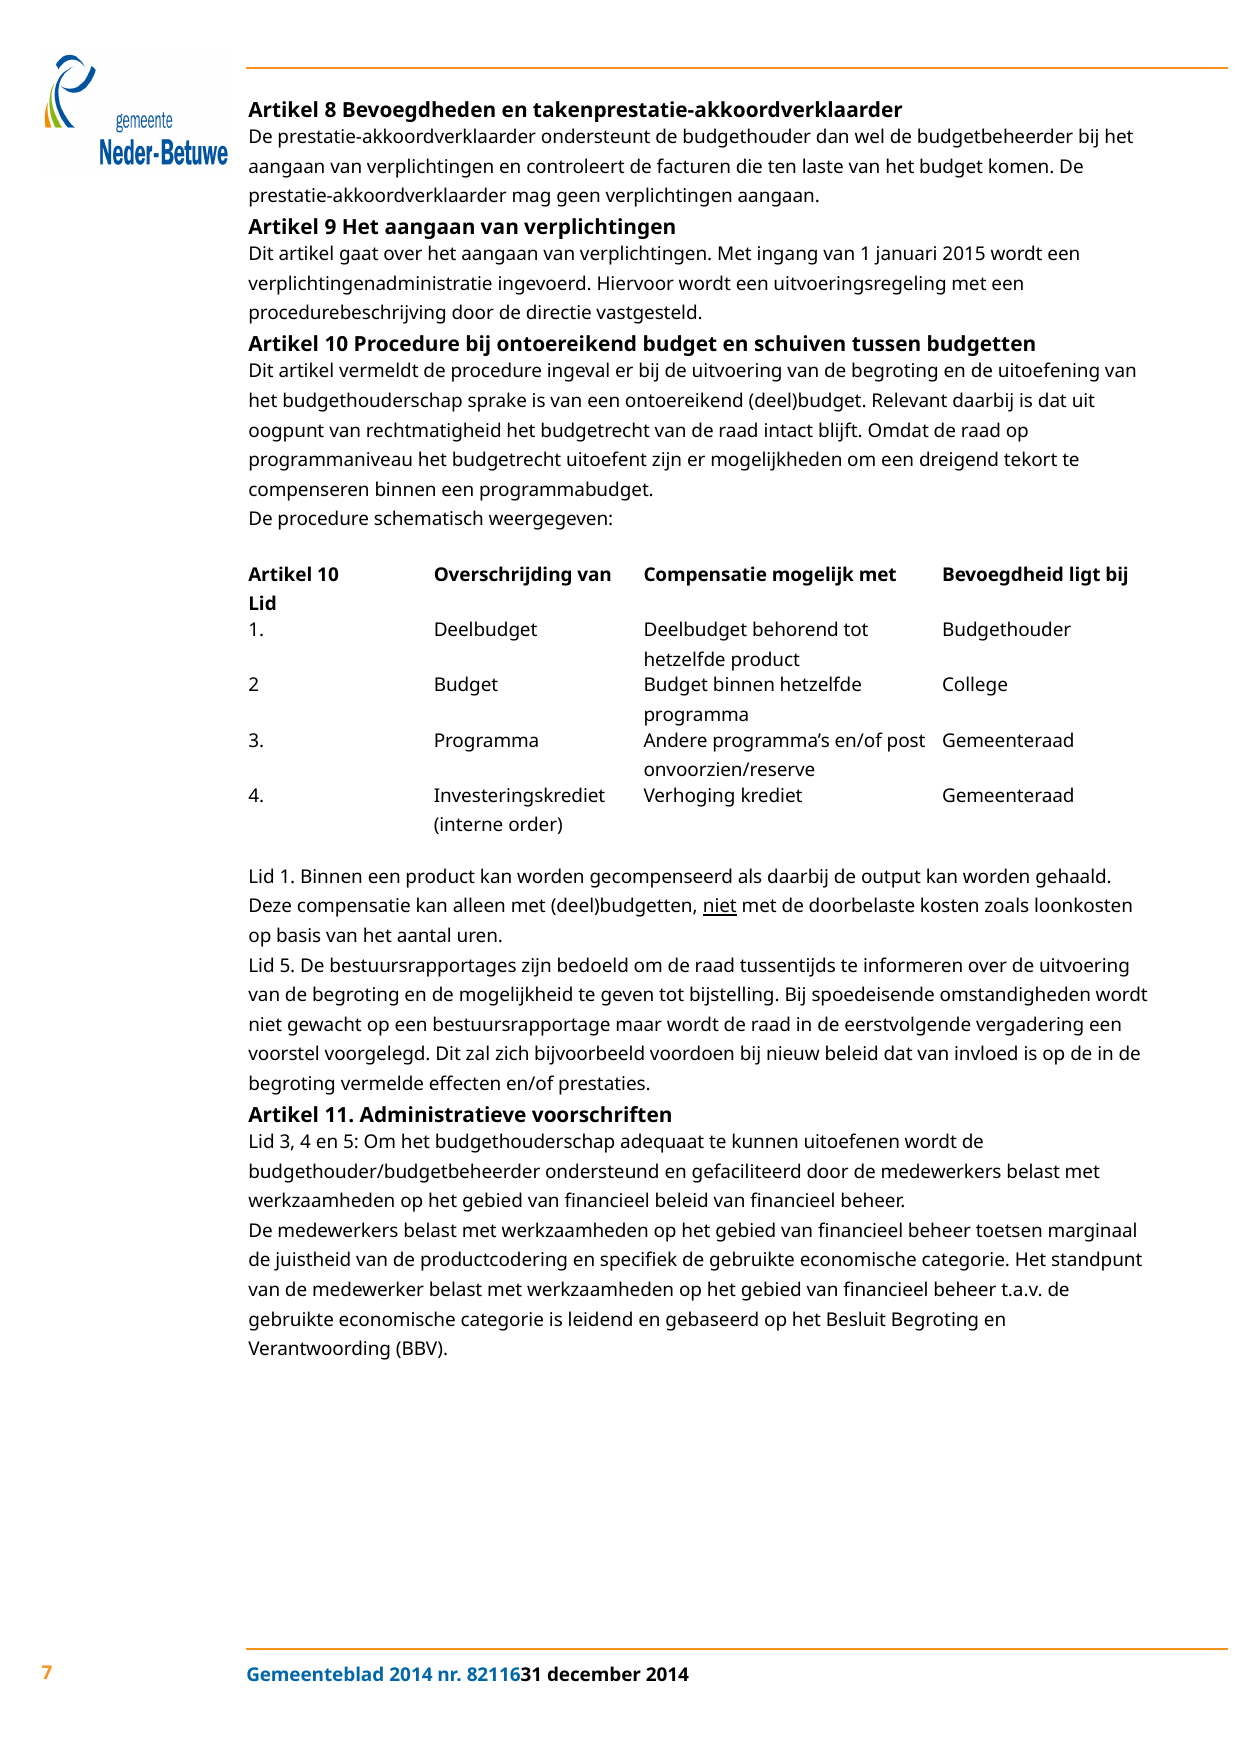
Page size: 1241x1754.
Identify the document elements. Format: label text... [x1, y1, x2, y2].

table_cell Andere programma’s en/of post onvoorzien/reserve [643, 727, 942, 782]
table_cell Gemeenteraad [942, 782, 1152, 837]
text De medewerkers belast met werkzaamheden op het gebied van financieel beheer toetsen marginaal de juistheid van de productcodering en specifiek de gebruikte economische categorie. Het standpunt van de medewerker belast met werkzaamheden op het gebied van financieel beheer t.a.v. de gebruikte economische categorie is leidend en gebaseerd op het Besluit Begroting en Verantwoording (BBV). [248, 1217, 1152, 1361]
table_cell Budget binnen hetzelfde programma [643, 671, 942, 727]
text Lid 5. De bestuursrapportages zijn bedoeld om de raad tussentijds te informeren over de uitvoering van de begroting en de mogelijkheid te geven tot bijstelling. Bij spoedeisende omstandigheden wordt niet gewacht op een bestuursrapportage maar wordt de raad in de eerstvolgende vergadering een voorstel voorgelegd. Dit zal zich bijvoorbeeld voordoen bij nieuw beleid dat van invloed is op de in de begroting vermelde effecten en/of prestaties. [248, 952, 1152, 1096]
text De procedure schematisch weergegeven: [248, 506, 1152, 531]
table_cell Deelbudget [434, 616, 643, 671]
text Artikel 9 Het aangaan van verplichtingen [248, 212, 1152, 240]
table_header Overschrijding van [434, 561, 643, 616]
text Lid 3, 4 en 5: Om het budgethouderschap adequaat te kunnen uitoefenen wordt de budgethouder/budgetbeheerder ondersteund en gefaciliteerd door de medewerkers belast met werkzaamheden op het gebied van financieel beleid van financieel beheer. [248, 1128, 1152, 1213]
table_cell Programma [434, 727, 643, 782]
table_cell Budget [434, 671, 643, 727]
table_cell Investeringskrediet (interne order) [434, 782, 643, 837]
table_cell College [942, 671, 1152, 727]
text Artikel 10 Procedure bij ontoereikend budget en schuiven tussen budgetten [248, 329, 1152, 358]
table_cell Verhoging krediet [643, 782, 942, 837]
picture [41, 47, 231, 172]
table_cell 2 [248, 671, 433, 727]
table_cell 3. [248, 727, 433, 782]
table_cell Gemeenteraad [942, 727, 1152, 782]
text Dit artikel vermeldt de procedure ingeval er bij de uitvoering van de begroting en de uitoefening van het budgethouderschap sprake is van een ontoereikend (deel)budget. Relevant daarbij is dat uit oogpunt van rechtmatigheid het budgetrecht van de raad intact blijft. Omdat de raad op programmaniveau het budgetrecht uitoefent zijn er mogelijkheden om een dreigend tekort te compenseren binnen een programmabudget. [248, 358, 1152, 502]
table_cell 4. [248, 782, 433, 837]
table_cell Deelbudget behorend tot hetzelfde product [643, 616, 942, 671]
table_header Compensatie mogelijk met [643, 561, 942, 616]
table_header Bevoegdheid ligt bij [942, 561, 1152, 616]
text Dit artikel gaat over het aangaan van verplichtingen. Met ingang van 1 januari 2015 wordt een verplichtingenadministratie ingevoerd. Hiervoor wordt een uitvoeringsregeling met een procedurebeschrijving door de directie vastgesteld. [248, 240, 1152, 325]
text De prestatie-akkoordverklaarder ondersteunt de budgethouder dan wel de budgetbeheerder bij het aangaan van verplichtingen en controleert de facturen die ten laste van het budget komen. De prestatie-akkoordverklaarder mag geen verplichtingen aangaan. [248, 123, 1152, 208]
table_header Artikel 10 Lid [248, 561, 433, 616]
text Artikel 8 Bevoegdheden en takenprestatie-akkoordverklaarder [248, 95, 1152, 123]
text Lid 1. Binnen een product kan worden gecompenseerd als daarbij de output kan worden gehaald. Deze compensatie kan alleen met (deel)budgetten, niet met de doorbelaste kosten zoals loonkosten op basis van het aantal uren. [248, 863, 1152, 948]
table_cell 1. [248, 616, 433, 671]
text Artikel 11. Administratieve voorschriften [248, 1100, 1152, 1128]
table_cell Budgethouder [942, 616, 1152, 671]
